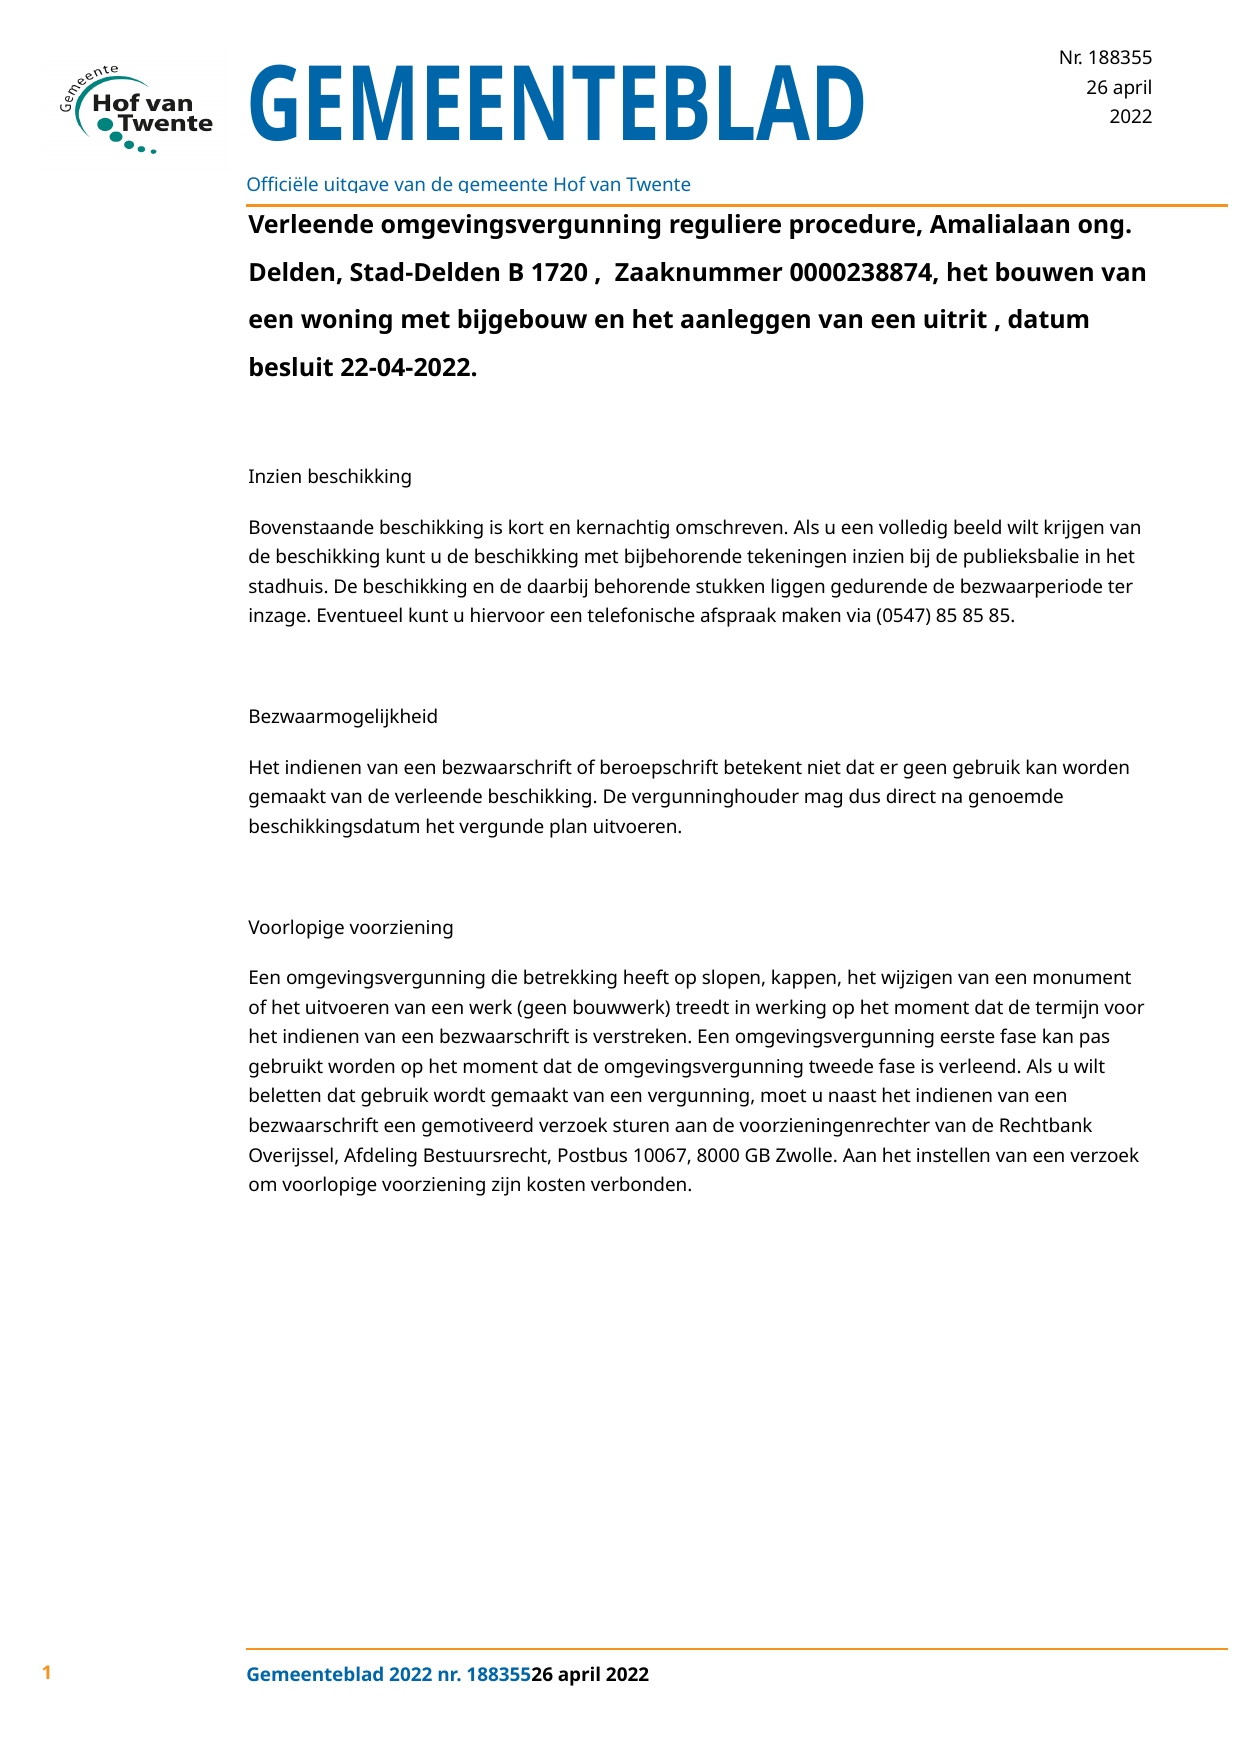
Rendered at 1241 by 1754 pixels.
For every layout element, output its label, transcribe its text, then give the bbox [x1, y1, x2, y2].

text Het indienen van een bezwaarschrift of beroepschrift betekent niet dat er geen gebruik kan worden gemaakt van de verleende beschikking. De vergunninghouder mag dus direct na genoemde beschikkingsdatum het vergunde plan uitvoeren. [248, 754, 1152, 839]
text Verleende omgevingsvergunning reguliere procedure, Amalialaan ong. Delden, Stad-Delden B 1720 , Zaaknummer 0000238874, het bouwen van een woning met bijgebouw en het aanleggen van een uitrit , datum besluit 22-04-2022. [248, 207, 1152, 384]
text Inzien beschikking [248, 463, 1152, 489]
text Bezwaarmogelijkheid [248, 703, 1152, 729]
picture [41, 47, 231, 172]
text Voorlopige voorziening [248, 914, 1152, 940]
text Bovenstaande beschikking is kort en kernachtig omschreven. Als u een volledig beeld wilt krijgen van de beschikking kunt u de beschikking met bijbehorende tekeningen inzien bij de publieksbalie in het stadhuis. De beschikking en de daarbij behorende stukken liggen gedurende de bezwaarperiode ter inzage. Eventueel kunt u hiervoor een telefonische afspraak maken via (0547) 85 85 85. [248, 514, 1152, 628]
text Een omgevingsvergunning die betrekking heeft op slopen, kappen, het wijzigen van een monument of het uitvoeren van een werk (geen bouwwerk) treedt in werking op het moment dat de termijn voor het indienen van een bezwaarschrift is verstreken. Een omgevingsvergunning eerste fase kan pas gebruikt worden op het moment dat de omgevingsvergunning tweede fase is verleend. Als u wilt beletten dat gebruik wordt gemaakt van een vergunning, moet u naast het indienen van een bezwaarschrift een gemotiveerd verzoek sturen aan de voorzieningenrechter van de Rechtbank Overijssel, Afdeling Bestuursrecht, Postbus 10067, 8000 GB Zwolle. Aan het instellen van een verzoek om voorlopige voorziening zijn kosten verbonden. [248, 964, 1152, 1197]
